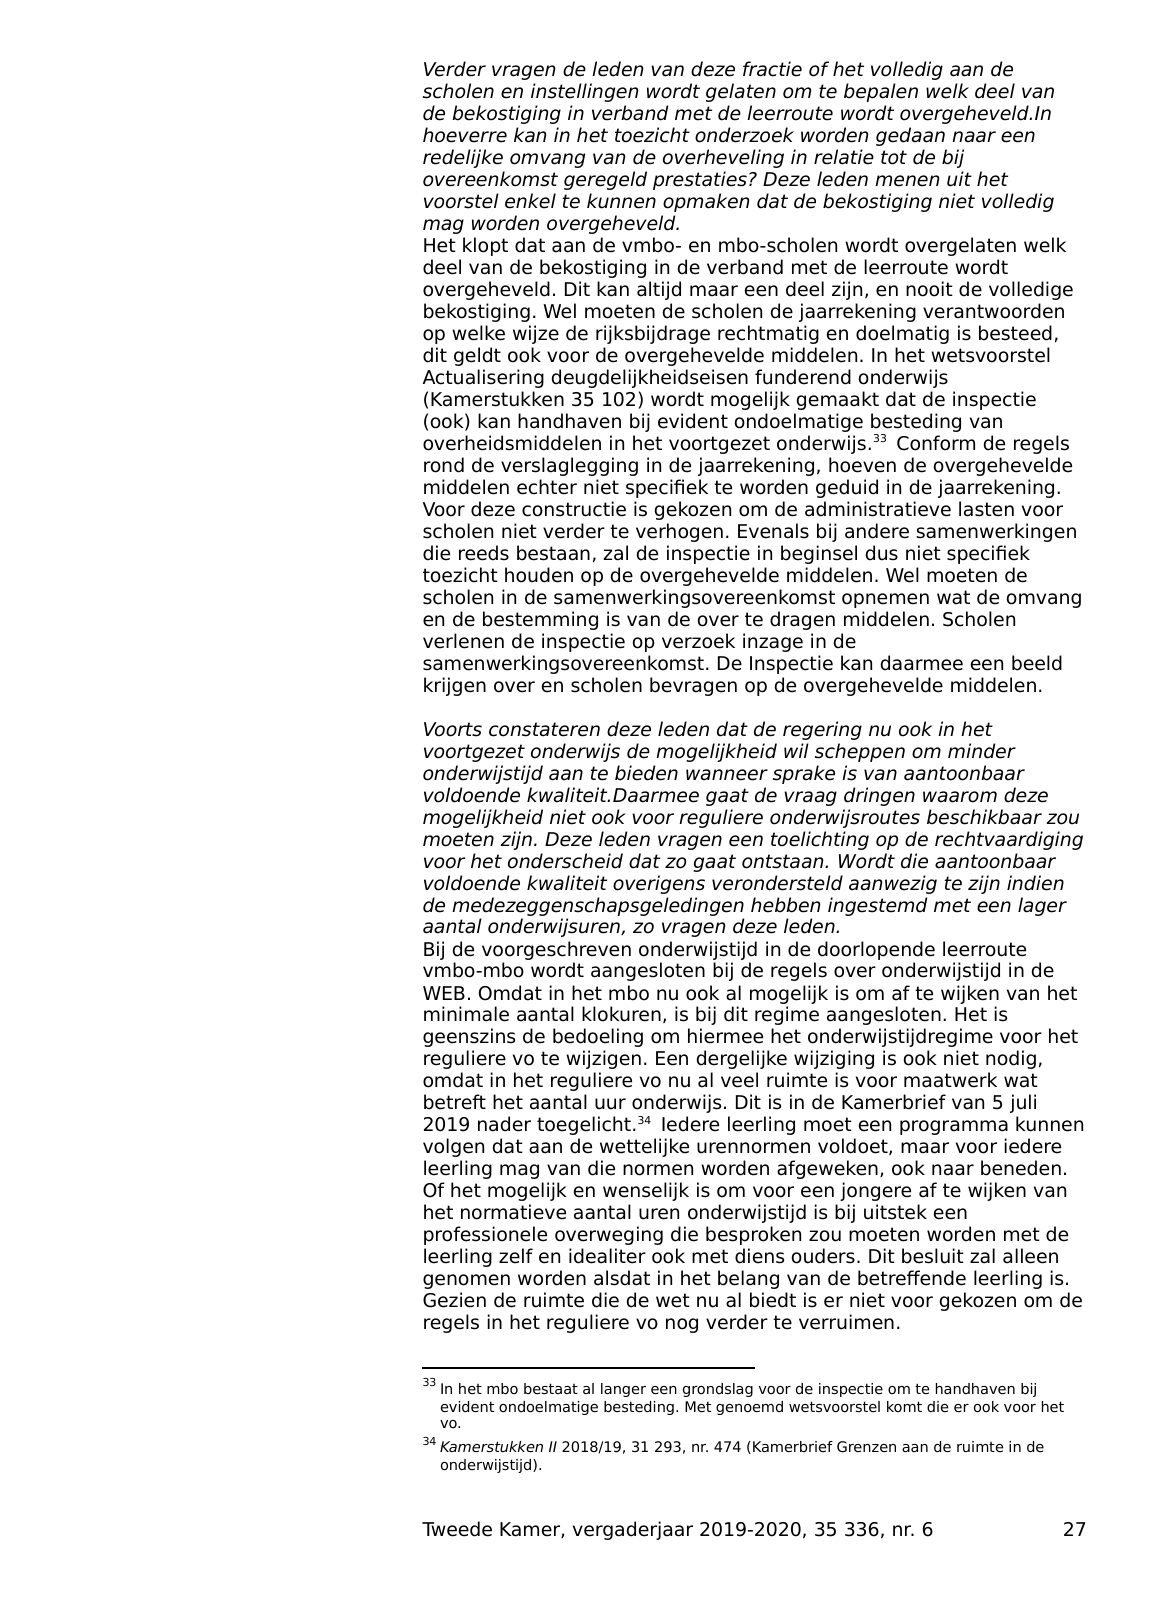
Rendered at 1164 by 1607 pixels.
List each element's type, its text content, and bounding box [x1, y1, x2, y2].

text In het mbo bestaat al langer een grondslag voor de inspectie om te handhaven bij evident ondoelmatige besteding. Met genoemd wetsvoorstel komt die er ook voor het vo. [422, 1377, 1087, 1432]
text Verder vragen de leden van deze fractie of het volledig aan de scholen en instellingen wordt gelaten om te bepalen welk deel van de bekostiging in verband met de leerroute wordt overgeheveld.In hoeverre kan in het toezicht onderzoek worden gedaan naar een redelijke omvang van de overheveling in relatie tot de bij overeenkomst geregeld prestaties? Deze leden menen uit het voorstel enkel te kunnen opmaken dat de bekostiging niet volledig mag worden overgeheveld. [422, 59, 1087, 235]
text Voorts constateren deze leden dat de regering nu ook in het voortgezet onderwijs de mogelijkheid wil scheppen om minder onderwijstijd aan te bieden wanneer sprake is van aantoonbaar voldoende kwaliteit.Daarmee gaat de vraag dringen waarom deze mogelijkheid niet ook voor reguliere onderwijsroutes beschikbaar zou moeten zijn. Deze leden vragen een toelichting op de rechtvaardiging voor het onderscheid dat zo gaat ontstaan. Wordt die aantoonbaar voldoende kwaliteit overigens verondersteld aanwezig te zijn indien de medezeggenschapsgeledingen hebben ingestemd met een lager aantal onderwijsuren, zo vragen deze leden. [422, 719, 1087, 938]
text Het klopt dat aan de vmbo- en mbo-scholen wordt overgelaten welk deel van de bekostiging in de verband met de leerroute wordt overgeheveld. Dit kan altijd maar een deel zijn, en nooit de volledige bekostiging. Wel moeten de scholen de jaarrekening verantwoorden op welke wijze de rijksbijdrage rechtmatig en doelmatig is besteed, dit geldt ook voor de overgehevelde middelen. In het wetsvoorstel Actualisering deugdelijkheidseisen funderend onderwijs (Kamerstukken 35 102) wordt mogelijk gemaakt dat de inspectie (ook) kan handhaven bij evident ondoelmatige besteding van overheidsmiddelen in het voortgezet onderwijs. Conform de regels rond de verslaglegging in de jaarrekening, hoeven de overgehevelde middelen echter niet specifiek te worden geduid in de jaarrekening. Voor deze constructie is gekozen om de administratieve lasten voor scholen niet verder te verhogen. Evenals bij andere samenwerkingen die reeds bestaan, zal de inspectie in beginsel dus niet specifiek toezicht houden op de overgehevelde middelen. Wel moeten de scholen in de samenwerkingsovereenkomst opnemen wat de omvang en de bestemming is van de over te dragen middelen. Scholen verlenen de inspectie op verzoek inzage in de samenwerkingsovereenkomst. De Inspectie kan daarmee een beeld krijgen over en scholen bevragen op de overgehevelde middelen. [422, 235, 1087, 696]
text Bij de voorgeschreven onderwijstijd in de doorlopende leerroute vmbo-mbo wordt aangesloten bij de regels over onderwijstijd in de WEB. Omdat in het mbo nu ook al mogelijk is om af te wijken van het minimale aantal klokuren, is bij dit regime aangesloten. Het is geenszins de bedoeling om hiermee het onderwijstijdregime voor het reguliere vo te wijzigen. Een dergelijke wijziging is ook niet nodig, omdat in het reguliere vo nu al veel ruimte is voor maatwerk wat betreft het aantal uur onderwijs. Dit is in de Kamerbrief van 5 juli 2019 nader toegelicht. Iedere leerling moet een programma kunnen volgen dat aan de wettelijke urennormen voldoet, maar voor iedere leerling mag van die normen worden afgeweken, ook naar beneden. Of het mogelijk en wenselijk is om voor een jongere af te wijken van het normatieve aantal uren onderwijstijd is bij uitstek een professionele overweging die besproken zou moeten worden met de leerling zelf en idealiter ook met diens ouders. Dit besluit zal alleen genomen worden alsdat in het belang van de betreffende leerling is. Gezien de ruimte die de wet nu al biedt is er niet voor gekozen om de regels in het reguliere vo nog verder te verruimen. [422, 938, 1087, 1334]
text Kamerstukken II 2018/19, 31 293, nr. 474 (Kamerbrief Grenzen aan de ruimte in de onderwijstijd). [422, 1435, 1087, 1474]
